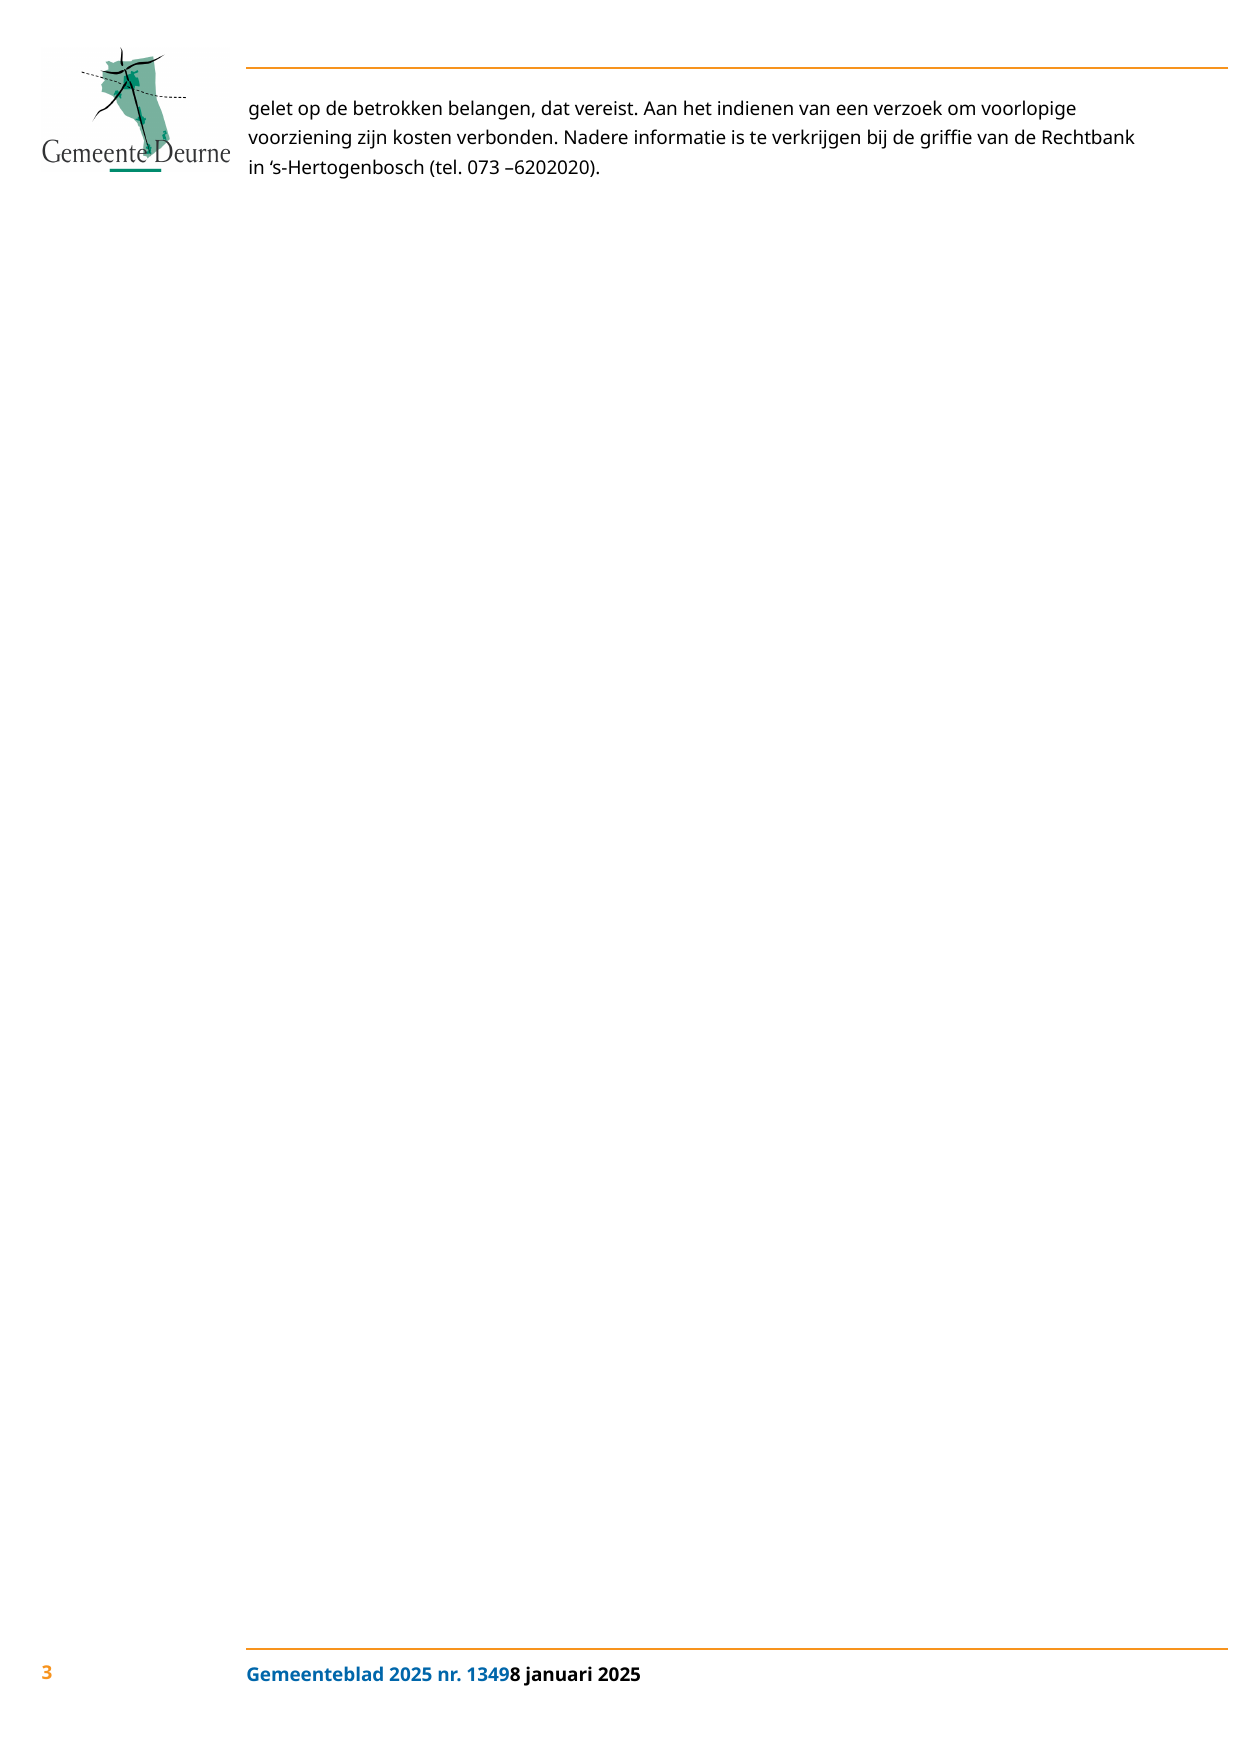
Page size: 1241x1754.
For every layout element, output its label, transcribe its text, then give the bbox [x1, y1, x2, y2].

text gelet op de betrokken belangen, dat vereist. Aan het indienen van een verzoek om voorlopige voorziening zijn kosten verbonden. Nadere informatie is te verkrijgen bij de griffie van de Rechtbank in ‘s-Hertogenbosch (tel. 073 –6202020). [248, 95, 1152, 180]
picture [41, 47, 231, 172]
